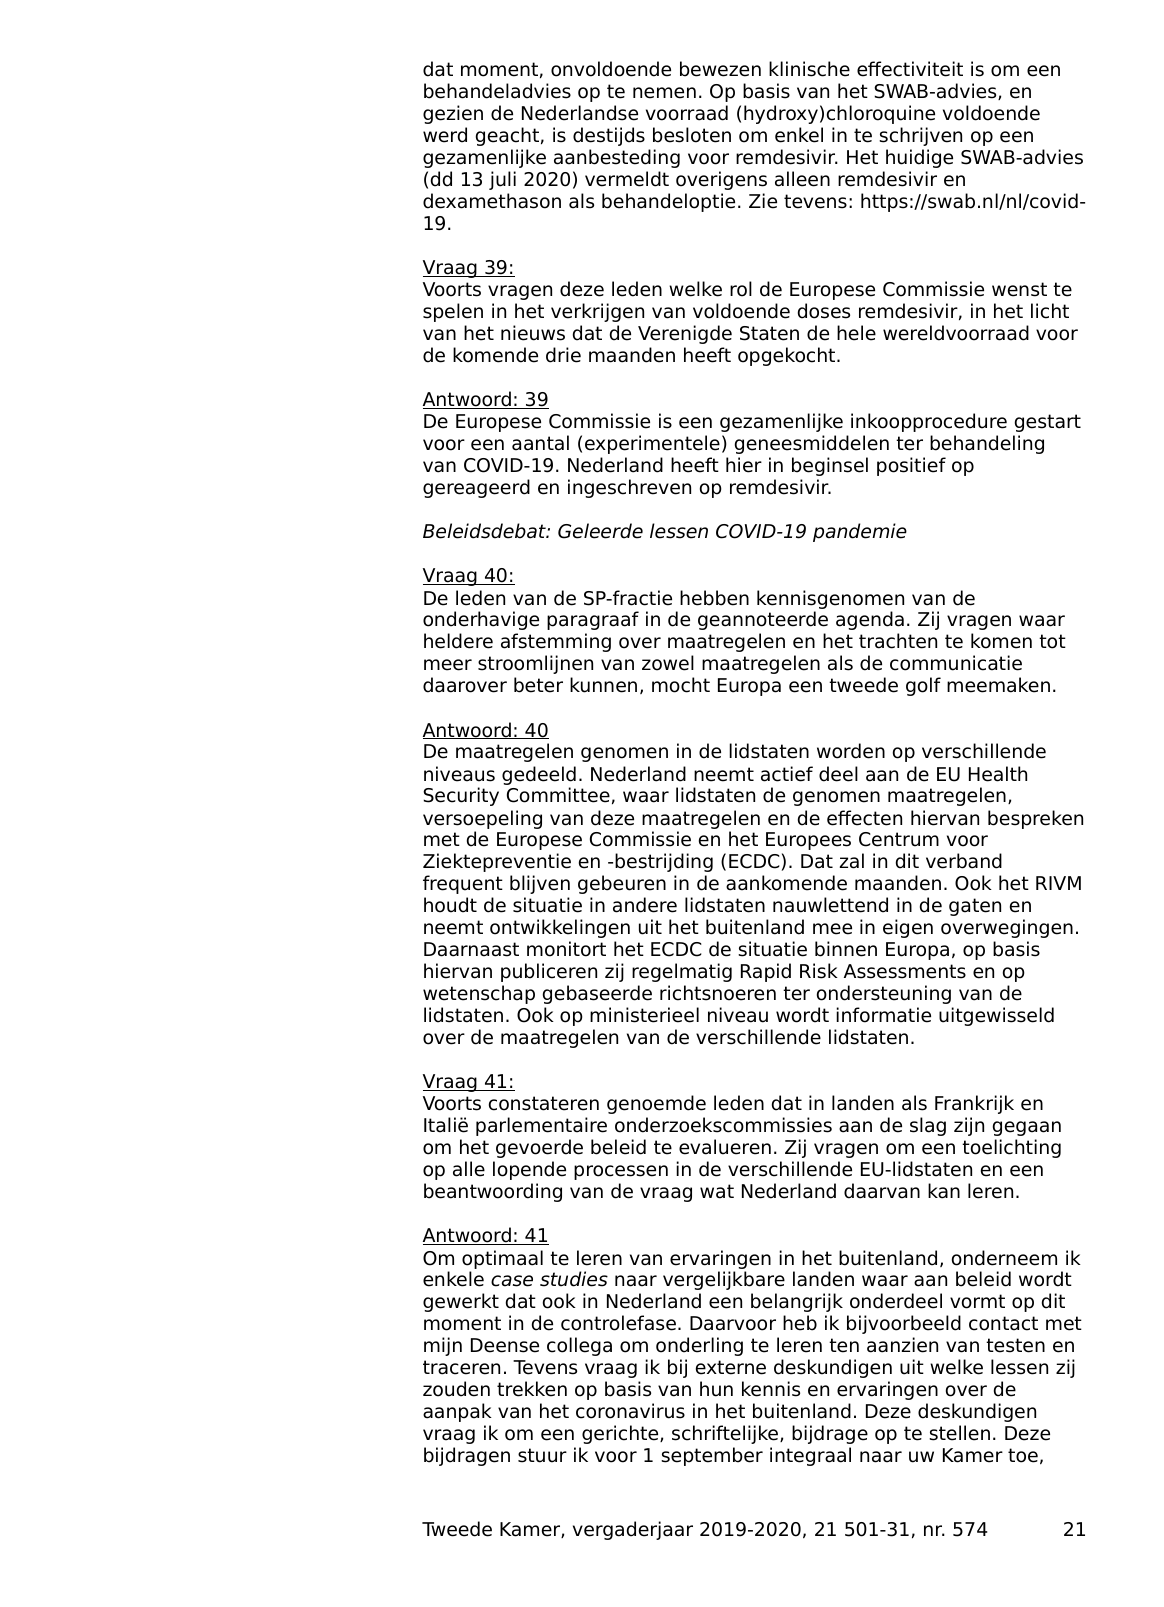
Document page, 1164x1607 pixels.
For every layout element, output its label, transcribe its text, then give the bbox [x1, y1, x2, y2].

text Voorts constateren genoemde leden dat in landen als Frankrijk en Italië parlementaire onderzoekscommissies aan de slag zijn gegaan om het gevoerde beleid te evalueren. Zij vragen om een toelichting op alle lopende processen in de verschillende EU-lidstaten en een beantwoording van de vraag wat Nederland daarvan kan leren. [422, 1093, 1087, 1203]
text De leden van de SP-fractie hebben kennisgenomen van de onderhavige paragraaf in de geannoteerde agenda. Zij vragen waar heldere afstemming over maatregelen en het trachten te komen tot meer stroomlijnen van zowel maatregelen als de communicatie daarover beter kunnen, mocht Europa een tweede golf meemaken. [422, 587, 1087, 697]
text Antwoord: 41 [422, 1225, 1087, 1247]
text Antwoord: 39 [422, 389, 1087, 411]
text De Europese Commissie is een gezamenlijke inkoopprocedure gestart voor een aantal (experimentele) geneesmiddelen ter behandeling van COVID-19. Nederland heeft hier in beginsel positief op gereageerd en ingeschreven op remdesivir. [422, 411, 1087, 499]
subtitle Beleidsdebat: Geleerde lessen COVID-19 pandemie [422, 521, 1087, 543]
text De maatregelen genomen in de lidstaten worden op verschillende niveaus gedeeld. Nederland neemt actief deel aan de EU Health Security Committee, waar lidstaten de genomen maatregelen, versoepeling van deze maatregelen en de effecten hiervan bespreken met de Europese Commissie en het Europees Centrum voor Ziektepreventie en -bestrijding (ECDC). Dat zal in dit verband frequent blijven gebeuren in de aankomende maanden. Ook het RIVM houdt de situatie in andere lidstaten nauwlettend in de gaten en neemt ontwikkelingen uit het buitenland mee in eigen overwegingen. Daarnaast monitort het ECDC de situatie binnen Europa, op basis hiervan publiceren zij regelmatig Rapid Risk Assessments en op wetenschap gebaseerde richtsnoeren ter ondersteuning van de lidstaten. Ook op ministerieel niveau wordt informatie uitgewisseld over de maatregelen van de verschillende lidstaten. [422, 741, 1087, 1049]
text Vraag 39: [422, 257, 1087, 279]
text Antwoord: 40 [422, 719, 1087, 741]
text Vraag 41: [422, 1071, 1087, 1093]
text Voorts vragen deze leden welke rol de Europese Commissie wenst te spelen in het verkrijgen van voldoende doses remdesivir, in het licht van het nieuws dat de Verenigde Staten de hele wereldvoorraad voor de komende drie maanden heeft opgekocht. [422, 279, 1087, 367]
text Om optimaal te leren van ervaringen in het buitenland, onderneem ik enkele case studies naar vergelijkbare landen waar aan beleid wordt gewerkt dat ook in Nederland een belangrijk onderdeel vormt op dit moment in de controlefase. Daarvoor heb ik bijvoorbeeld contact met mijn Deense collega om onderling te leren ten aanzien van testen en traceren. Tevens vraag ik bij externe deskundigen uit welke lessen zij zouden trekken op basis van hun kennis en ervaringen over de aanpak van het coronavirus in het buitenland. Deze deskundigen vraag ik om een gerichte, schriftelijke, bijdrage op te stellen. Deze bijdragen stuur ik voor 1 september integraal naar uw Kamer toe, [422, 1247, 1087, 1467]
text dat moment, onvoldoende bewezen klinische effectiviteit is om een behandeladvies op te nemen. Op basis van het SWAB-advies, en gezien de Nederlandse voorraad (hydroxy)chloroquine voldoende werd geacht, is destijds besloten om enkel in te schrijven op een gezamenlijke aanbesteding voor remdesivir. Het huidige SWAB-advies (dd 13 juli 2020) vermeldt overigens alleen remdesivir en dexamethason als behandeloptie. Zie tevens: https://swab.nl/nl/covid-19. [422, 59, 1087, 235]
text Vraag 40: [422, 565, 1087, 587]
